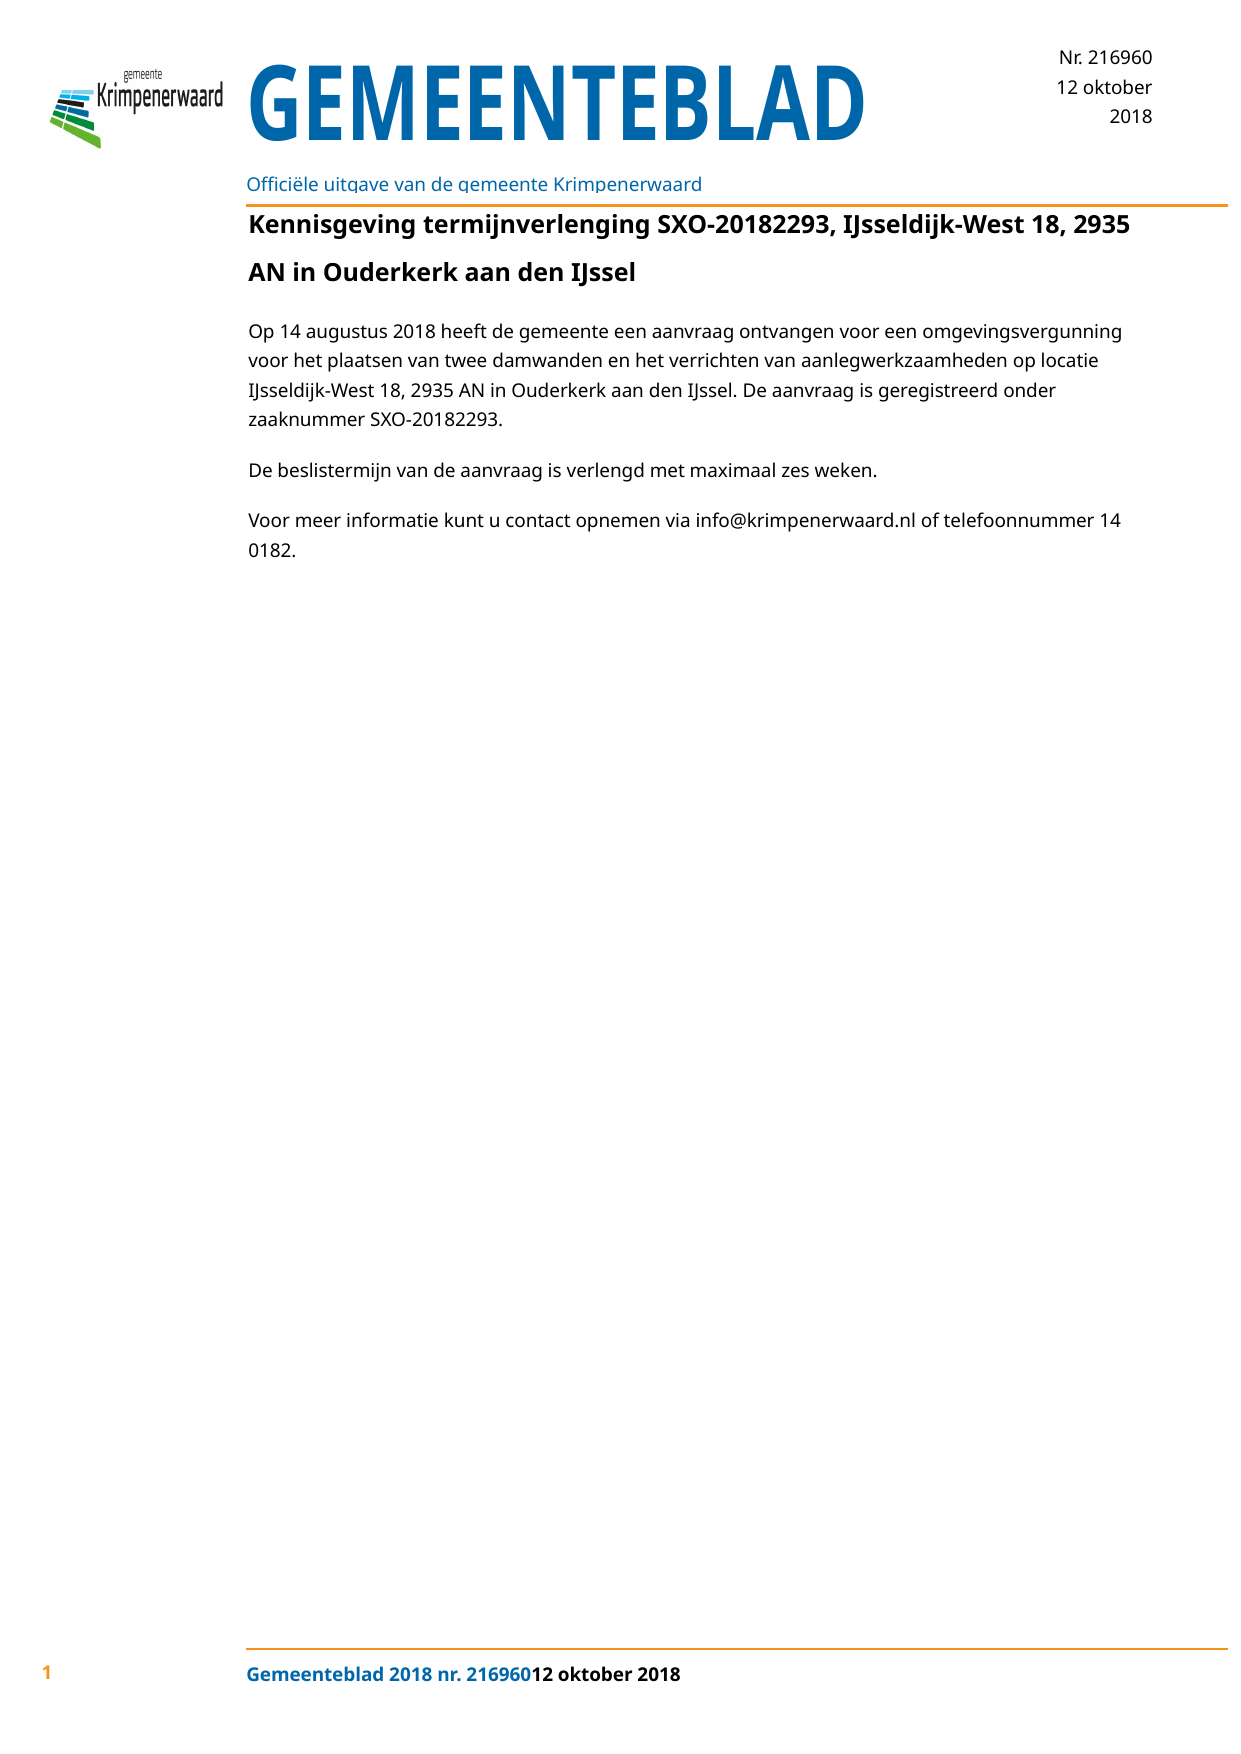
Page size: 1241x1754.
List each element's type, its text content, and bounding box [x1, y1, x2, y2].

text De beslistermijn van de aanvraag is verlengd met maximaal zes weken. [248, 457, 1152, 483]
text Op 14 augustus 2018 heeft de gemeente een aanvraag ontvangen voor een omgevingsvergunning voor het plaatsen van twee damwanden en het verrichten van aanlegwerkzaamheden op locatie IJsseldijk-West 18, 2935 AN in Ouderkerk aan den IJssel. De aanvraag is geregistreerd onder zaaknummer SXO-20182293. [248, 318, 1152, 432]
picture [41, 47, 231, 172]
text Kennisgeving termijnverlenging SXO-20182293, IJsseldijk-West 18, 2935 AN in Ouderkerk aan den IJssel [248, 207, 1152, 288]
text Voor meer informatie kunt u contact opnemen via info@krimpenerwaard.nl of telefoonnummer 14 0182. [248, 507, 1152, 563]
